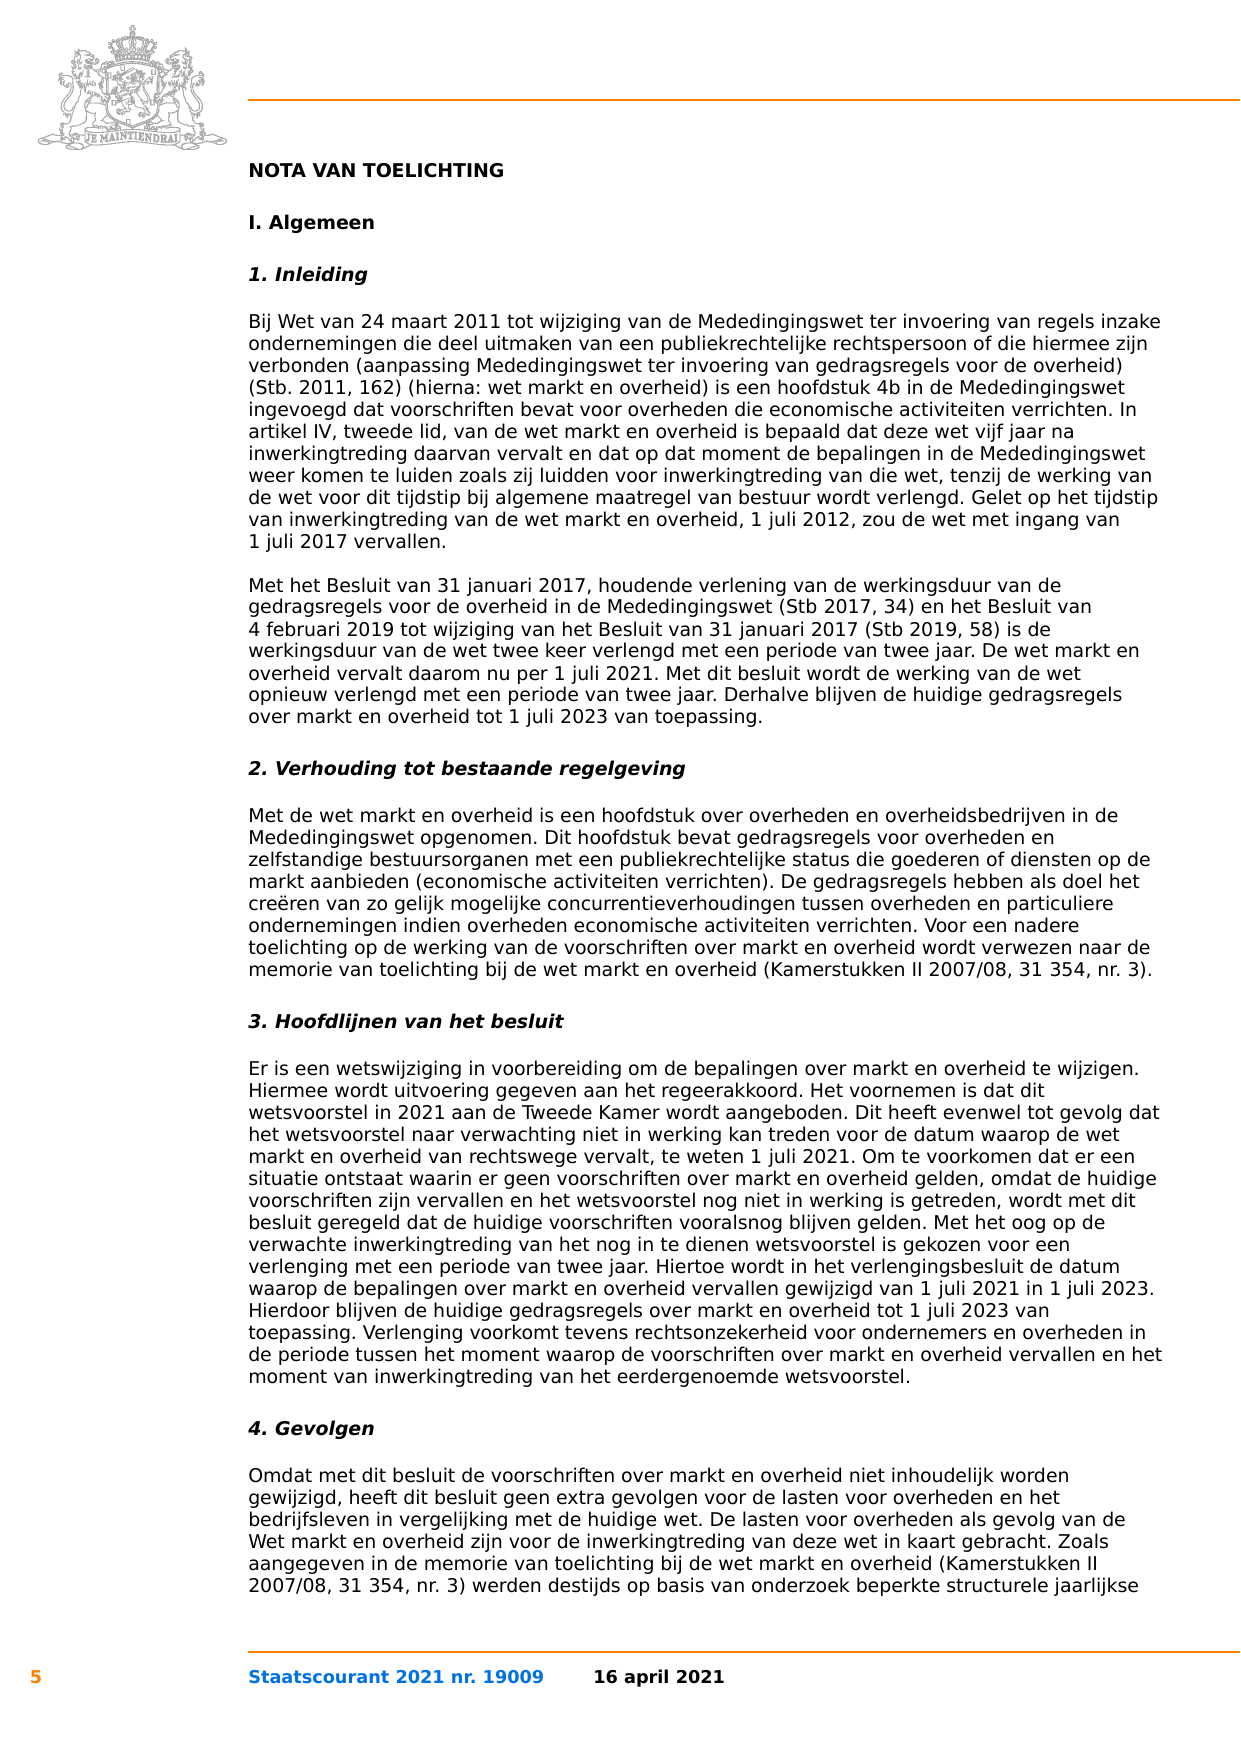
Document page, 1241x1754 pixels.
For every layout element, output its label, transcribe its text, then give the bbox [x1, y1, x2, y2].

text Er is een wetswijziging in voorbereiding om de bepalingen over markt en overheid te wijzigen. Hiermee wordt uitvoering gegeven aan het regeerakkoord. Het voornemen is dat dit wetsvoorstel in 2021 aan de Tweede Kamer wordt aangeboden. Dit heeft evenwel tot gevolg dat het wetsvoorstel naar verwachting niet in werking kan treden voor de datum waarop de wet markt en overheid van rechtswege vervalt, te weten 1 juli 2021. Om te voorkomen dat er een situatie ontstaat waarin er geen voorschriften over markt en overheid gelden, omdat de huidige voorschriften zijn vervallen en het wetsvoorstel nog niet in werking is getreden, wordt met dit besluit geregeld dat de huidige voorschriften vooralsnog blijven gelden. Met het oog op de verwachte inwerkingtreding van het nog in te dienen wetsvoorstel is gekozen voor een verlenging met een periode van twee jaar. Hiertoe wordt in het verlengingsbesluit de datum waarop de bepalingen over markt en overheid vervallen gewijzigd van 1 juli 2021 in 1 juli 2023. Hierdoor blijven de huidige gedragsregels over markt en overheid tot 1 juli 2023 van toepassing. Verlenging voorkomt tevens rechtsonzekerheid voor ondernemers en overheden in de periode tussen het moment waarop de voorschriften over markt en overheid vervallen en het moment van inwerkingtreding van het eerdergenoemde wetsvoorstel. [248, 1058, 1163, 1388]
text Met de wet markt en overheid is een hoofdstuk over overheden en overheidsbedrijven in de Mededingingswet opgenomen. Dit hoofdstuk bevat gedragsregels voor overheden en zelfstandige bestuursorganen met een publiekrechtelijke status die goederen of diensten op de markt aanbieden (economische activiteiten verrichten). De gedragsregels hebben als doel het creëren van zo gelijk mogelijke concurrentieverhoudingen tussen overheden en particuliere ondernemingen indien overheden economische activiteiten verrichten. Voor een nadere toelichting op de werking van de voorschriften over markt en overheid wordt verwezen naar de memorie van toelichting bij de wet markt en overheid (Kamerstukken II 2007/08, 31 354, nr. 3). [248, 805, 1163, 981]
subtitle I. Algemeen [248, 212, 1163, 234]
subtitle 2. Verhouding tot bestaande regelgeving [248, 758, 1163, 780]
subtitle 1. Inleiding [248, 264, 1163, 286]
text Bij Wet van 24 maart 2011 tot wijziging van de Mededingingswet ter invoering van regels inzake ondernemingen die deel uitmaken van een publiekrechtelijke rechtspersoon of die hiermee zijn verbonden (aanpassing Mededingingswet ter invoering van gedragsregels voor de overheid) (Stb. 2011, 162) (hierna: wet markt en overheid) is een hoofdstuk 4b in de Mededingingswet ingevoegd dat voorschriften bevat voor overheden die economische activiteiten verrichten. In artikel IV, tweede lid, van de wet markt en overheid is bepaald dat deze wet vijf jaar na inwerkingtreding daarvan vervalt en dat op dat moment de bepalingen in de Mededingingswet weer komen te luiden zoals zij luidden voor inwerkingtreding van die wet, tenzij de werking van de wet voor dit tijdstip bij algemene maatregel van bestuur wordt verlengd. Gelet op het tijdstip van inwerkingtreding van de wet markt en overheid, 1 juli 2012, zou de wet met ingang van 1 juli 2017 vervallen. [248, 311, 1163, 553]
subtitle 4. Gevolgen [248, 1418, 1163, 1440]
subtitle 3. Hoofdlijnen van het besluit [248, 1011, 1163, 1033]
subtitle NOTA VAN TOELICHTING [248, 160, 1163, 182]
text Met het Besluit van 31 januari 2017, houdende verlening van de werkingsduur van de gedragsregels voor de overheid in de Mededingingswet (Stb 2017, 34) en het Besluit van 4 februari 2019 tot wijziging van het Besluit van 31 januari 2017 (Stb 2019, 58) is de werkingsduur van de wet twee keer verlengd met een periode van twee jaar. De wet markt en overheid vervalt daarom nu per 1 juli 2021. Met dit besluit wordt de werking van de wet opnieuw verlengd met een periode van twee jaar. Derhalve blijven de huidige gedragsregels over markt en overheid tot 1 juli 2023 van toepassing. [248, 574, 1163, 728]
picture [38, 25, 227, 150]
text Omdat met dit besluit de voorschriften over markt en overheid niet inhoudelijk worden gewijzigd, heeft dit besluit geen extra gevolgen voor de lasten voor overheden en het bedrijfsleven in vergelijking met de huidige wet. De lasten voor overheden als gevolg van de Wet markt en overheid zijn voor de inwerkingtreding van deze wet in kaart gebracht. Zoals aangegeven in de memorie van toelichting bij de wet markt en overheid (Kamerstukken II 2007/08, 31 354, nr. 3) werden destijds op basis van onderzoek beperkte structurele jaarlijkse [248, 1465, 1163, 1597]
